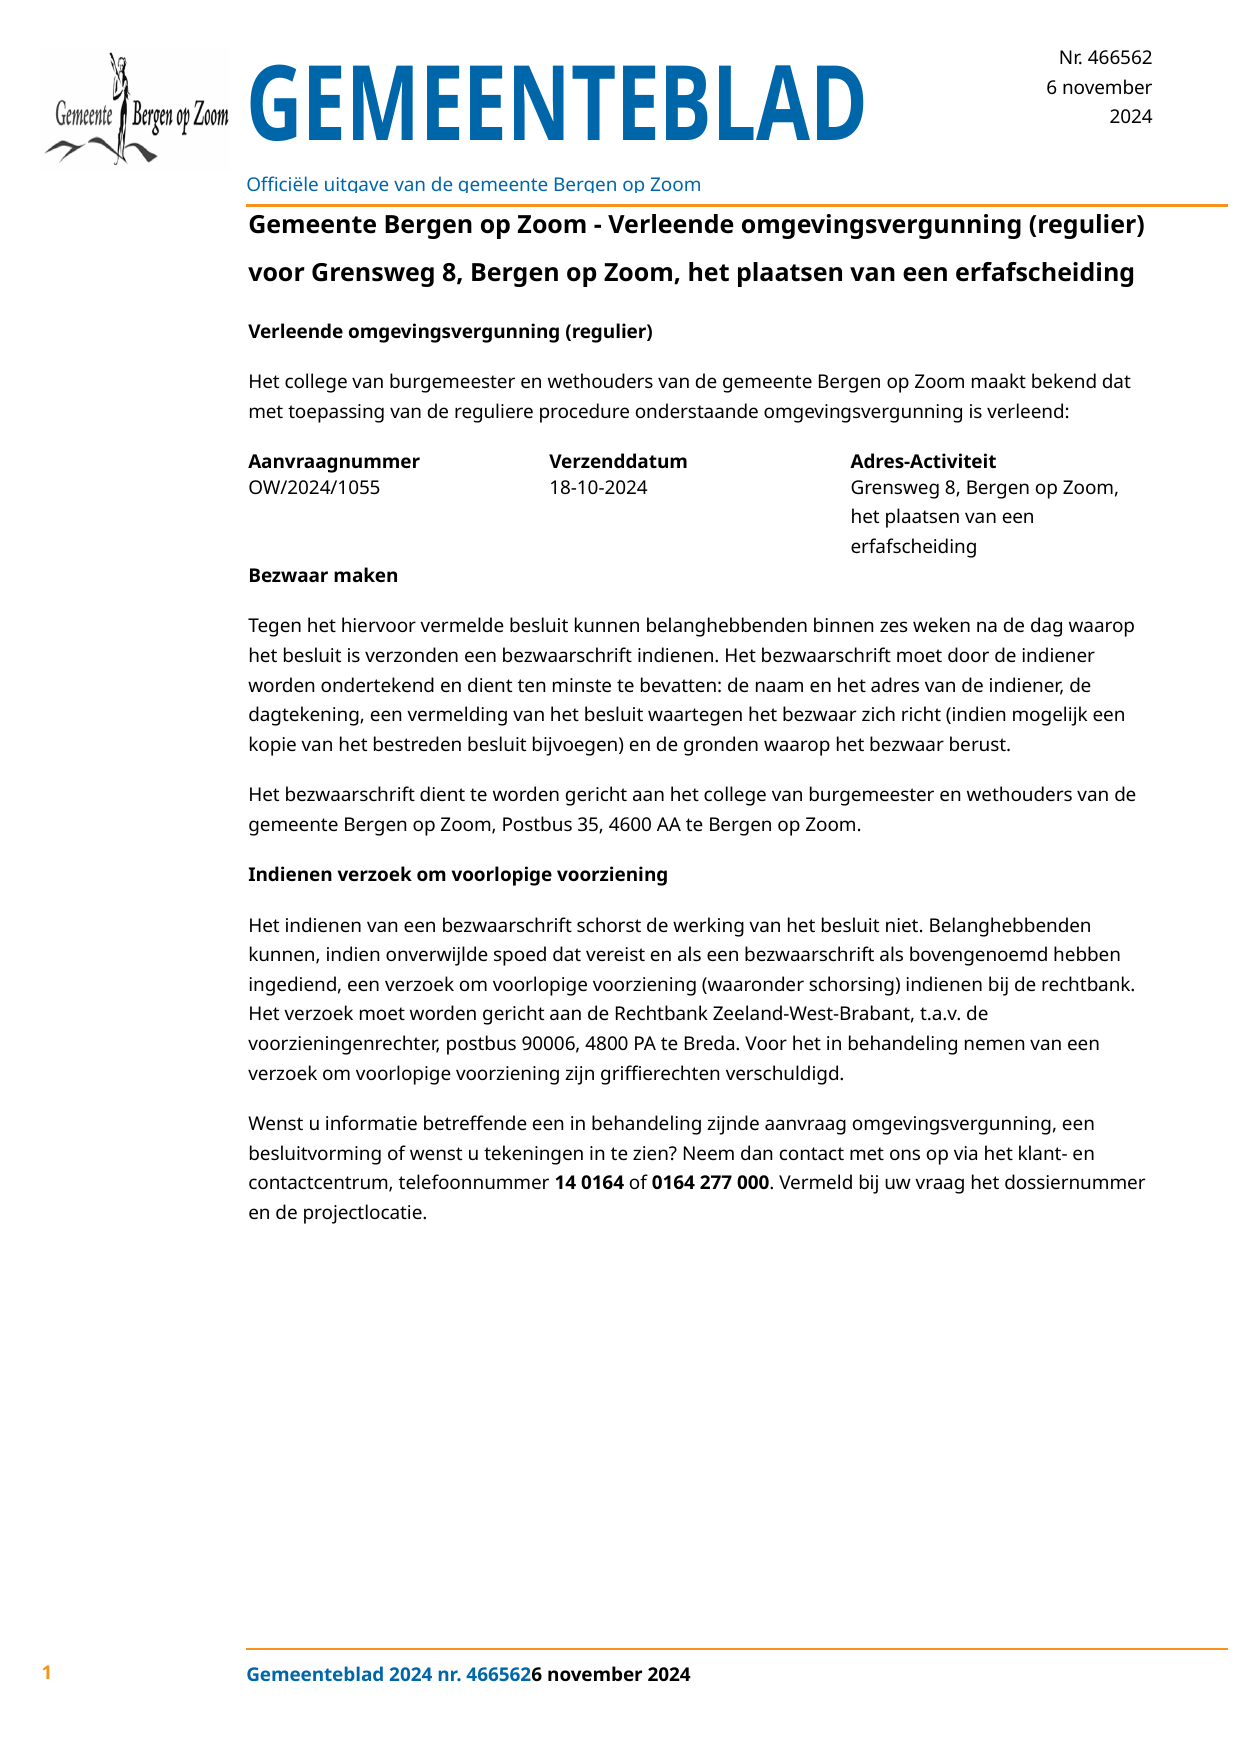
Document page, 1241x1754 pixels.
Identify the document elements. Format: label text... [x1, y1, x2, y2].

table_cell Grensweg 8, Bergen op Zoom, het plaatsen van een erfafscheiding [850, 474, 1152, 559]
text Wenst u informatie betreffende een in behandeling zijnde aanvraag omgevingsvergunning, een besluitvorming of wenst u tekeningen in te zien? Neem dan contact met ons op via het klant- en contactcentrum, telefoonnummer 14 0164 of 0164 277 000. Vermeld bij uw vraag het dossiernummer en de projectlocatie. [248, 1110, 1152, 1225]
table_header Adres-Activiteit [850, 449, 1152, 474]
text Verleende omgevingsvergunning (regulier) [248, 318, 1152, 344]
text Het indienen van een bezwaarschrift schorst de werking van het besluit niet. Belanghebbenden kunnen, indien onverwijlde spoed dat vereist en als een bezwaarschrift als bovengenoemd hebben ingediend, een verzoek om voorlopige voorziening (waaronder schorsing) indienen bij de rechtbank. Het verzoek moet worden gericht aan de Rechtbank Zeeland-West-Brabant, t.a.v. de voorzieningenrechter, postbus 90006, 4800 PA te Breda. Voor het in behandeling nemen van een verzoek om voorlopige voorziening zijn griffierechten verschuldigd. [248, 912, 1152, 1086]
text Bezwaar maken [248, 562, 1152, 588]
table_header Verzenddatum [549, 449, 850, 474]
text Tegen het hiervoor vermelde besluit kunnen belanghebbenden binnen zes weken na de dag waarop het besluit is verzonden een bezwaarschrift indienen. Het bezwaarschrift moet door de indiener worden ondertekend en dient ten minste te bevatten: de naam en het adres van de indiener, de dagtekening, een vermelding van het besluit waartegen het bezwaar zich richt (indien mogelijk een kopie van het bestreden besluit bijvoegen) en de gronden waarop het bezwaar berust. [248, 613, 1152, 757]
table_header Aanvraagnummer [248, 449, 549, 474]
table_cell OW/2024/1055 [248, 474, 549, 559]
table_cell 18-10-2024 [549, 474, 850, 559]
text Gemeente Bergen op Zoom - Verleende omgevingsvergunning (regulier) voor Grensweg 8, Bergen op Zoom, het plaatsen van een erfafscheiding [248, 207, 1152, 288]
text Het bezwaarschrift dient te worden gericht aan het college van burgemeester en wethouders van de gemeente Bergen op Zoom, Postbus 35, 4600 AA te Bergen op Zoom. [248, 781, 1152, 837]
text Indienen verzoek om voorlopige voorziening [248, 861, 1152, 887]
picture [41, 47, 231, 172]
text Het college van burgemeester en wethouders van de gemeente Bergen op Zoom maakt bekend dat met toepassing van de reguliere procedure onderstaande omgevingsvergunning is verleend: [248, 368, 1152, 424]
